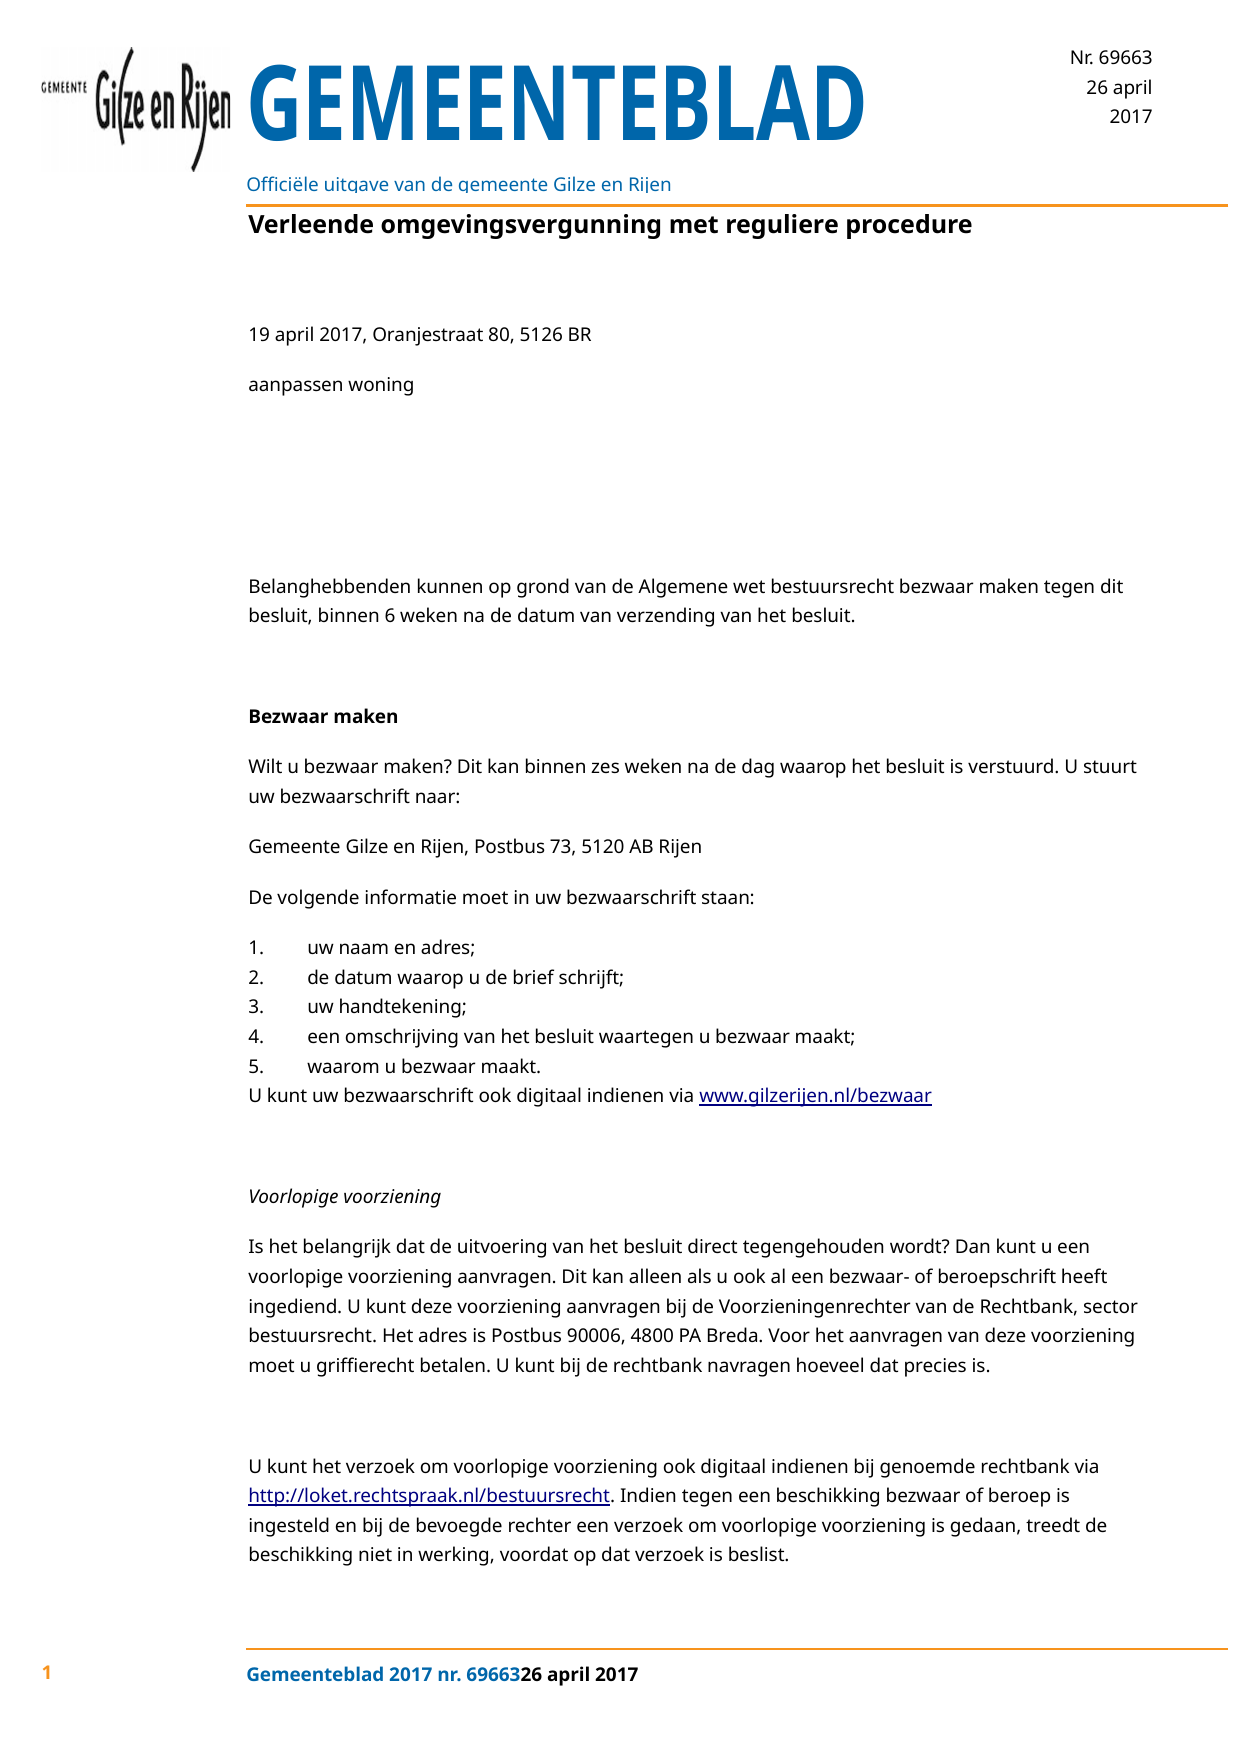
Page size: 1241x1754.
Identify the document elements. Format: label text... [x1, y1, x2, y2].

text 19 april 2017, Oranjestraat 80, 5126 BR [248, 321, 1152, 346]
text Bezwaar maken [248, 703, 1152, 729]
text U kunt uw bezwaarschrift ook digitaal indienen via www.gilzerijen.nl/bezwaar [248, 1082, 1152, 1108]
text Verleende omgevingsvergunning met reguliere procedure [248, 207, 1152, 241]
list de datum waarop u de brief schrijft; [248, 964, 1152, 990]
list uw handtekening; [248, 994, 1152, 1019]
text U kunt het verzoek om voorlopige voorziening ook digitaal indienen bij genoemde rechtbank via http://loket.rechtspraak.nl/bestuursrecht. Indien tegen een beschikking bezwaar of beroep is ingesteld en bij de bevoegde rechter een verzoek om voorlopige voorziening is gedaan, treedt de beschikking niet in werking, voordat op dat verzoek is beslist. [248, 1453, 1152, 1567]
picture [41, 47, 231, 172]
text Wilt u bezwaar maken? Dit kan binnen zes weken na de dag waarop het besluit is verstuurd. U stuurt uw bezwaarschrift naar: [248, 754, 1152, 809]
list een omschrijving van het besluit waartegen u bezwaar maakt; [248, 1023, 1152, 1049]
text Belanghebbenden kunnen op grond van de Algemene wet bestuursrecht bezwaar maken tegen dit besluit, binnen 6 weken na de datum van verzending van het besluit. [248, 573, 1152, 628]
text Gemeente Gilze en Rijen, Postbus 73, 5120 AB Rijen [248, 834, 1152, 859]
text Is het belangrijk dat de uitvoering van het besluit direct tegengehouden wordt? Dan kunt u een voorlopige voorziening aanvragen. Dit kan alleen als u ook al een bezwaar- of beroepschrift heeft ingediend. U kunt deze voorziening aanvragen bij de Voorzieningenrechter van de Rechtbank, sector bestuursrecht. Het adres is Postbus 90006, 4800 PA Breda. Voor het aanvragen van deze voorziening moet u griffierecht betalen. U kunt bij de rechtbank navragen hoeveel dat precies is. [248, 1234, 1152, 1378]
text Voorlopige voorziening [248, 1183, 1152, 1209]
text De volgende informatie moet in uw bezwaarschrift staan: [248, 884, 1152, 910]
text aanpassen woning [248, 371, 1152, 397]
list waarom u bezwaar maakt. [248, 1053, 1152, 1078]
list uw naam en adres; [248, 934, 1152, 960]
